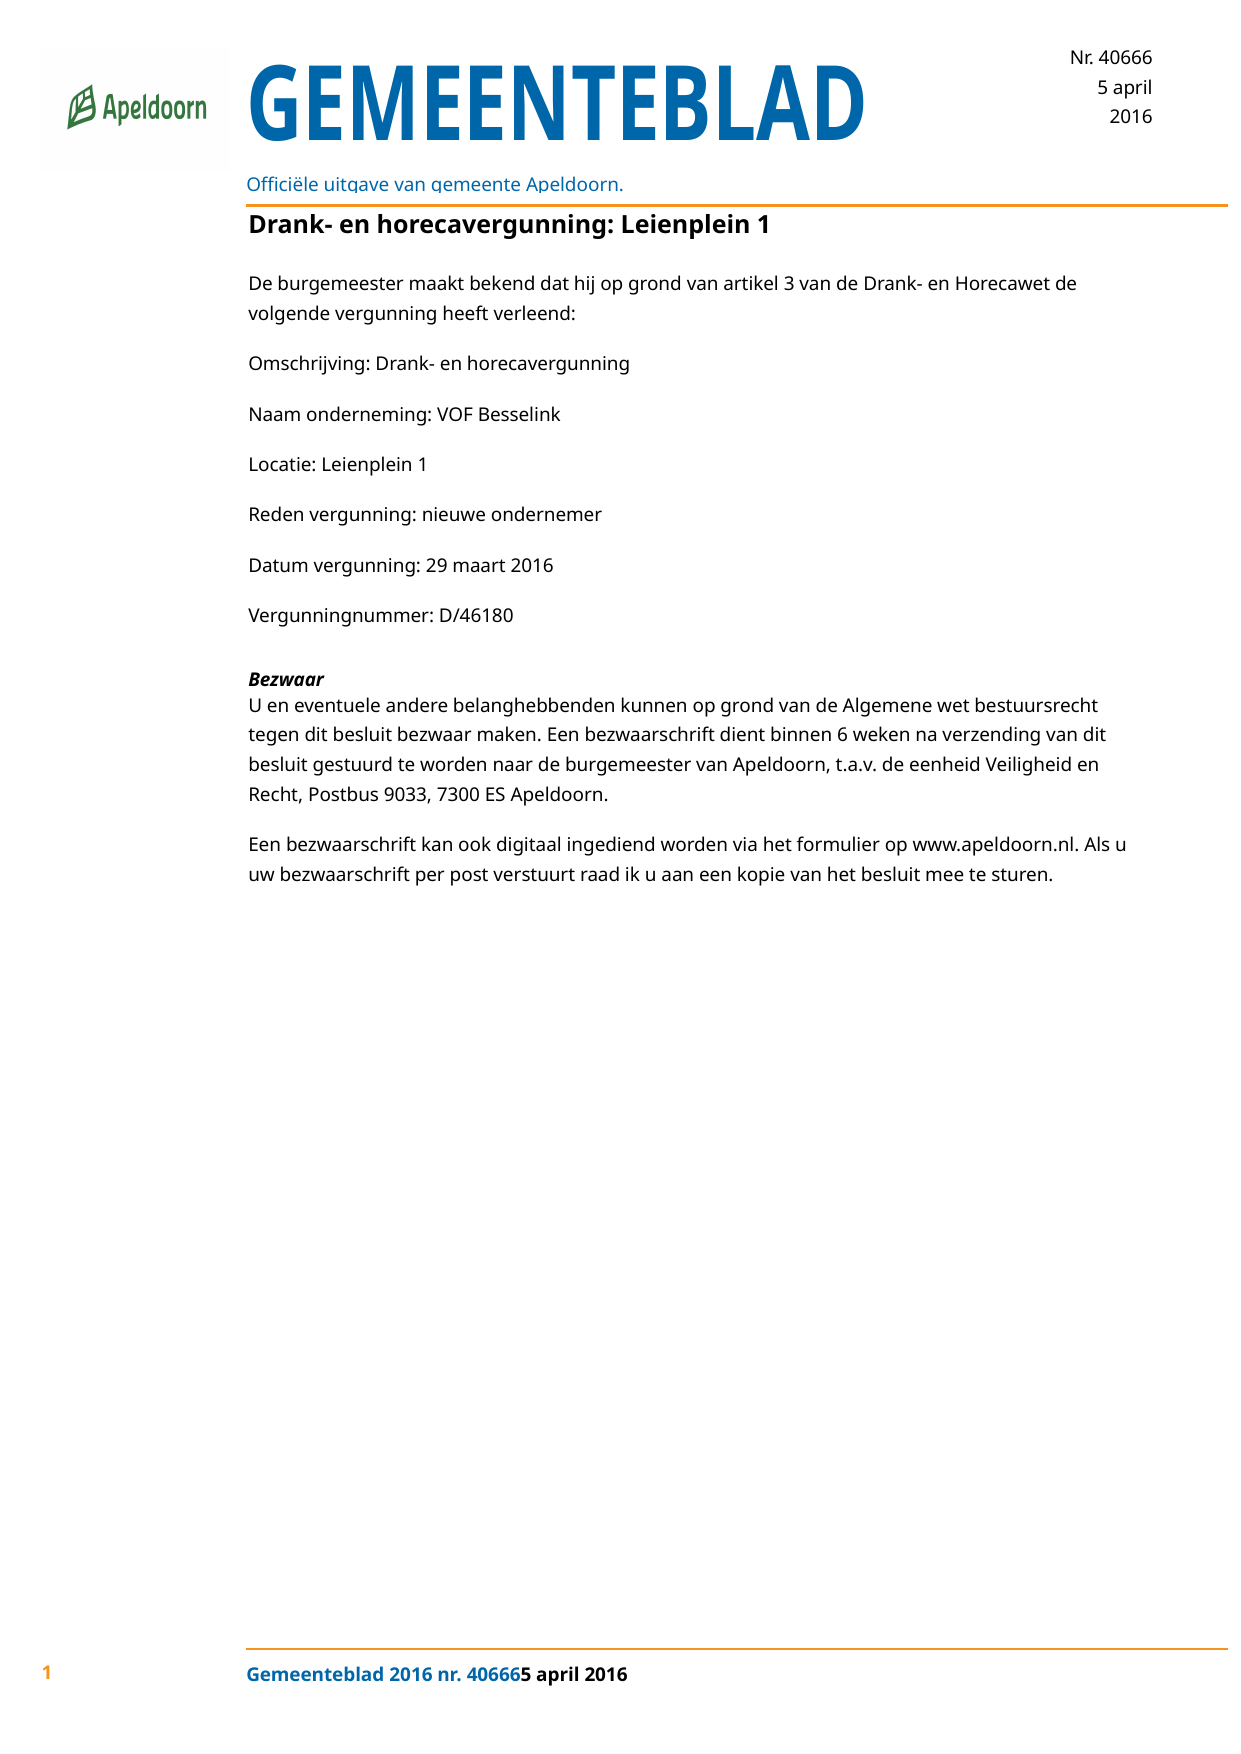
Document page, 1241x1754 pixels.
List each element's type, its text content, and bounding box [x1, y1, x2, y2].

text Reden vergunning: nieuwe ondernemer [248, 502, 1152, 527]
text Vergunningnummer: D/46180 [248, 602, 1152, 628]
text Omschrijving: Drank- en horecavergunning [248, 350, 1152, 376]
text Naam onderneming: VOF Besselink [248, 401, 1152, 426]
text U en eventuele andere belanghebbenden kunnen op grond van de Algemene wet bestuursrecht tegen dit besluit bezwaar maken. Een bezwaarschrift dient binnen 6 weken na verzending van dit besluit gestuurd te worden naar de burgemeester van Apeldoorn, t.a.v. de eenheid Veiligheid en Recht, Postbus 9033, 7300 ES Apeldoorn. [248, 692, 1152, 807]
text Datum vergunning: 29 maart 2016 [248, 552, 1152, 578]
text Bezwaar [248, 666, 1152, 692]
text Drank- en horecavergunning: Leienplein 1 [248, 207, 1152, 241]
text De burgemeester maakt bekend dat hij op grond van artikel 3 van de Drank- en Horecawet de volgende vergunning heeft verleend: [248, 270, 1152, 326]
text Locatie: Leienplein 1 [248, 451, 1152, 477]
picture [41, 47, 231, 172]
text Een bezwaarschrift kan ook digitaal ingediend worden via het formulier op www.apeldoorn.nl. Als u uw bezwaarschrift per post verstuurt raad ik u aan een kopie van het besluit mee te sturen. [248, 831, 1152, 887]
